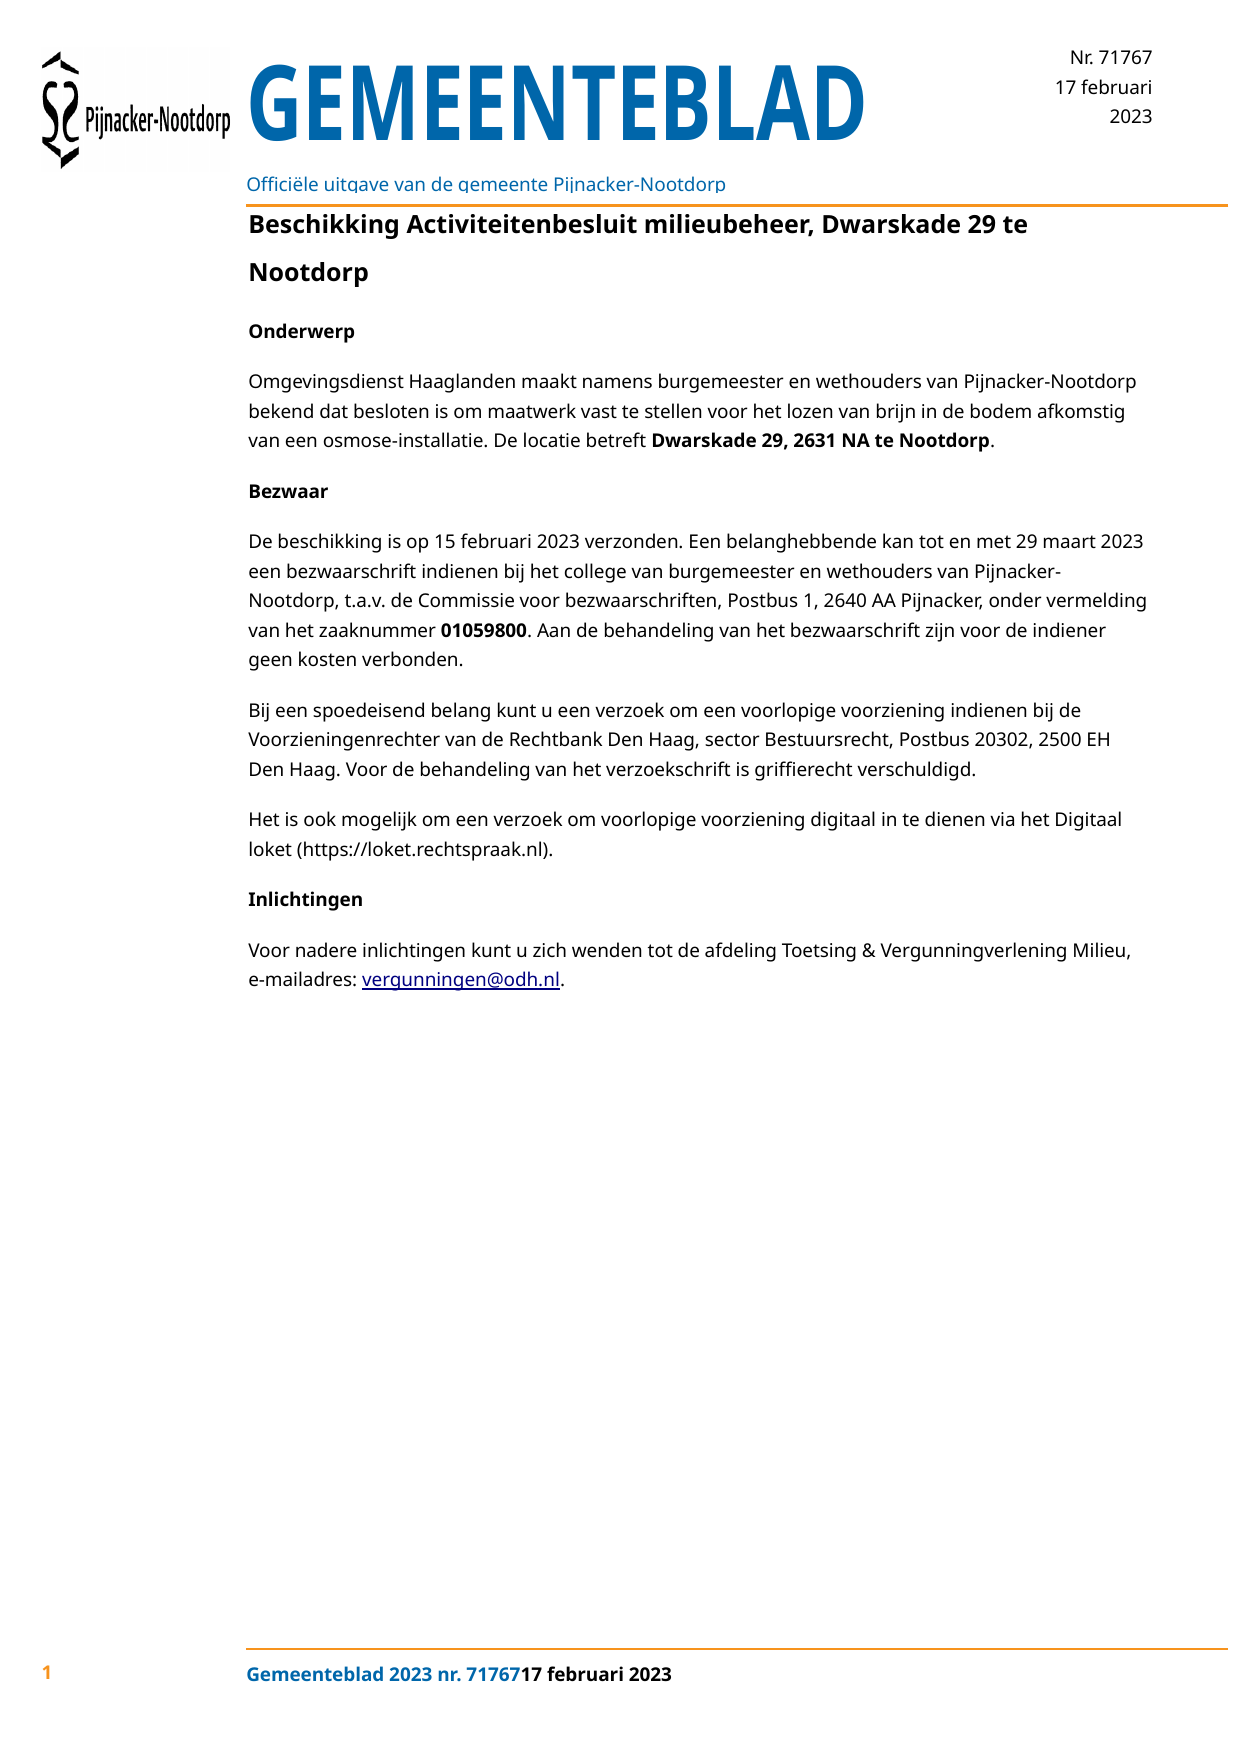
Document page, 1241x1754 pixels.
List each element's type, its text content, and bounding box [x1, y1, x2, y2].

text Omgevingsdienst Haaglanden maakt namens burgemeester en wethouders van Pijnacker-Nootdorp bekend dat besloten is om maatwerk vast te stellen voor het lozen van brijn in de bodem afkomstig van een osmose-installatie. De locatie betreft Dwarskade 29, 2631 NA te Nootdorp. [248, 368, 1152, 453]
text Bezwaar [248, 478, 1152, 504]
text Inlichtingen [248, 887, 1152, 912]
text De beschikking is op 15 februari 2023 verzonden. Een belanghebbende kan tot en met 29 maart 2023 een bezwaarschrift indienen bij het college van burgemeester en wethouders van Pijnacker-Nootdorp, t.a.v. de Commissie voor bezwaarschriften, Postbus 1, 2640 AA Pijnacker, onder vermelding van het zaaknummer 01059800. Aan de behandeling van het bezwaarschrift zijn voor de indiener geen kosten verbonden. [248, 528, 1152, 672]
text Onderwerp [248, 318, 1152, 344]
picture [41, 47, 231, 172]
text Bij een spoedeisend belang kunt u een verzoek om een voorlopige voorziening indienen bij de Voorzieningenrechter van de Rechtbank Den Haag, sector Bestuursrecht, Postbus 20302, 2500 EH Den Haag. Voor de behandeling van het verzoekschrift is griffierecht verschuldigd. [248, 697, 1152, 782]
text Het is ook mogelijk om een verzoek om voorlopige voorziening digitaal in te dienen via het Digitaal loket (https://loket.rechtspraak.nl). [248, 807, 1152, 862]
text Beschikking Activiteitenbesluit milieubeheer, Dwarskade 29 te Nootdorp [248, 207, 1152, 288]
text Voor nadere inlichtingen kunt u zich wenden tot de afdeling Toetsing & Vergunningverlening Milieu, e-mailadres: vergunningen@odh.nl. [248, 937, 1152, 992]
